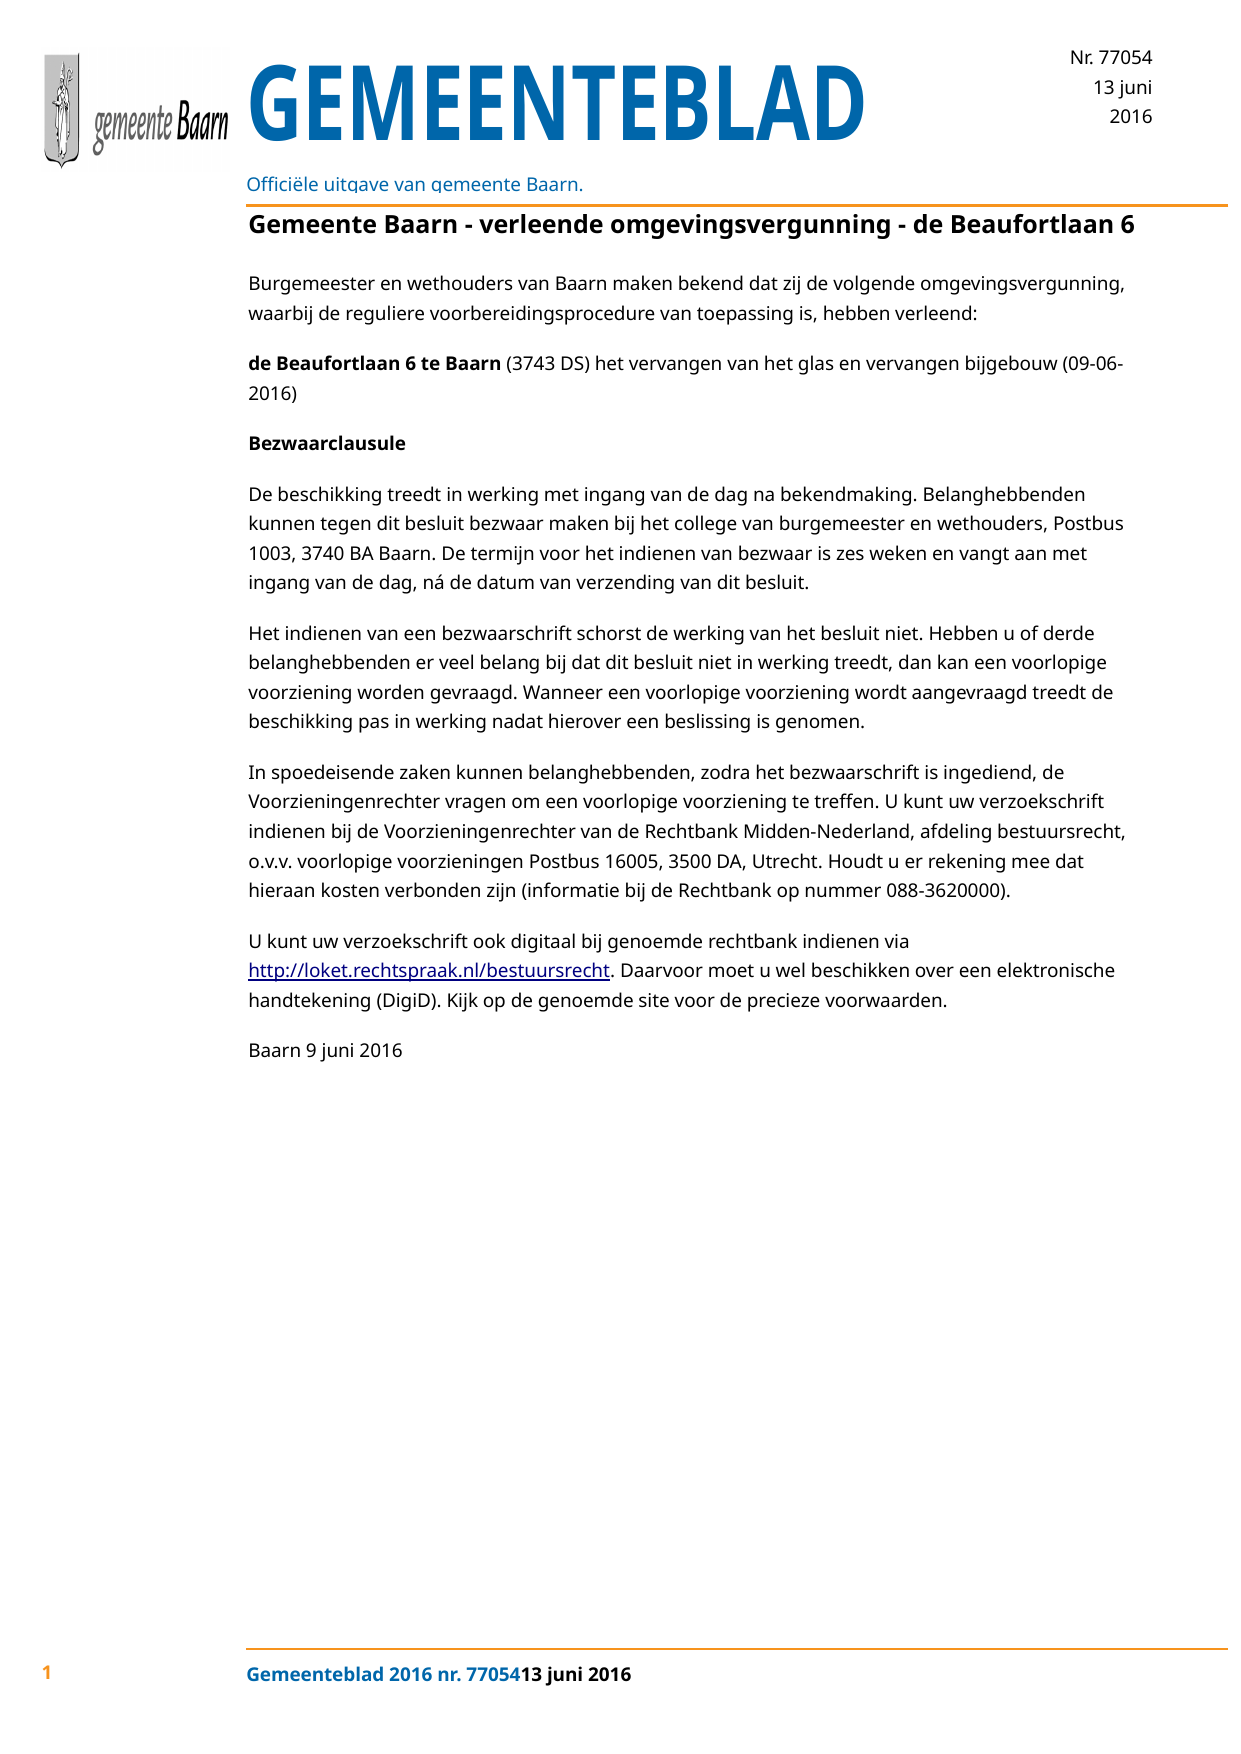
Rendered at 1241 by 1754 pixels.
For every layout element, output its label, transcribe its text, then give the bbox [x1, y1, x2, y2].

text Bezwaarclausule [248, 430, 1152, 456]
text Baarn 9 juni 2016 [248, 1037, 1152, 1063]
text U kunt uw verzoekschrift ook digitaal bij genoemde rechtbank indienen via http://loket.rechtspraak.nl/bestuursrecht. Daarvoor moet u wel beschikken over een elektronische handtekening (DigiD). Kijk op de genoemde site voor de precieze voorwaarden. [248, 928, 1152, 1013]
text Het indienen van een bezwaarschrift schorst de werking van het besluit niet. Hebben u of derde belanghebbenden er veel belang bij dat dit besluit niet in werking treedt, dan kan een voorlopige voorziening worden gevraagd. Wanneer een voorlopige voorziening wordt aangevraagd treedt de beschikking pas in werking nadat hierover een beslissing is genomen. [248, 620, 1152, 734]
text Gemeente Baarn - verleende omgevingsvergunning - de Beaufortlaan 6 [248, 207, 1152, 241]
text De beschikking treedt in werking met ingang van de dag na bekendmaking. Belanghebbenden kunnen tegen dit besluit bezwaar maken bij het college van burgemeester en wethouders, Postbus 1003, 3740 BA Baarn. De termijn voor het indienen van bezwaar is zes weken en vangt aan met ingang van de dag, ná de datum van verzending van dit besluit. [248, 481, 1152, 595]
text Burgemeester en wethouders van Baarn maken bekend dat zij de volgende omgevingsvergunning, waarbij de reguliere voorbereidingsprocedure van toepassing is, hebben verleend: [248, 270, 1152, 326]
picture [41, 47, 231, 172]
text In spoedeisende zaken kunnen belanghebbenden, zodra het bezwaarschrift is ingediend, de Voorzieningenrechter vragen om een voorlopige voorziening te treffen. U kunt uw verzoekschrift indienen bij de Voorzieningenrechter van de Rechtbank Midden-Nederland, afdeling bestuursrecht, o.v.v. voorlopige voorzieningen Postbus 16005, 3500 DA, Utrecht. Houdt u er rekening mee dat hieraan kosten verbonden zijn (informatie bij de Rechtbank op nummer 088-3620000). [248, 759, 1152, 903]
text de Beaufortlaan 6 te Baarn (3743 DS) het vervangen van het glas en vervangen bijgebouw (09-06-2016) [248, 350, 1152, 406]
